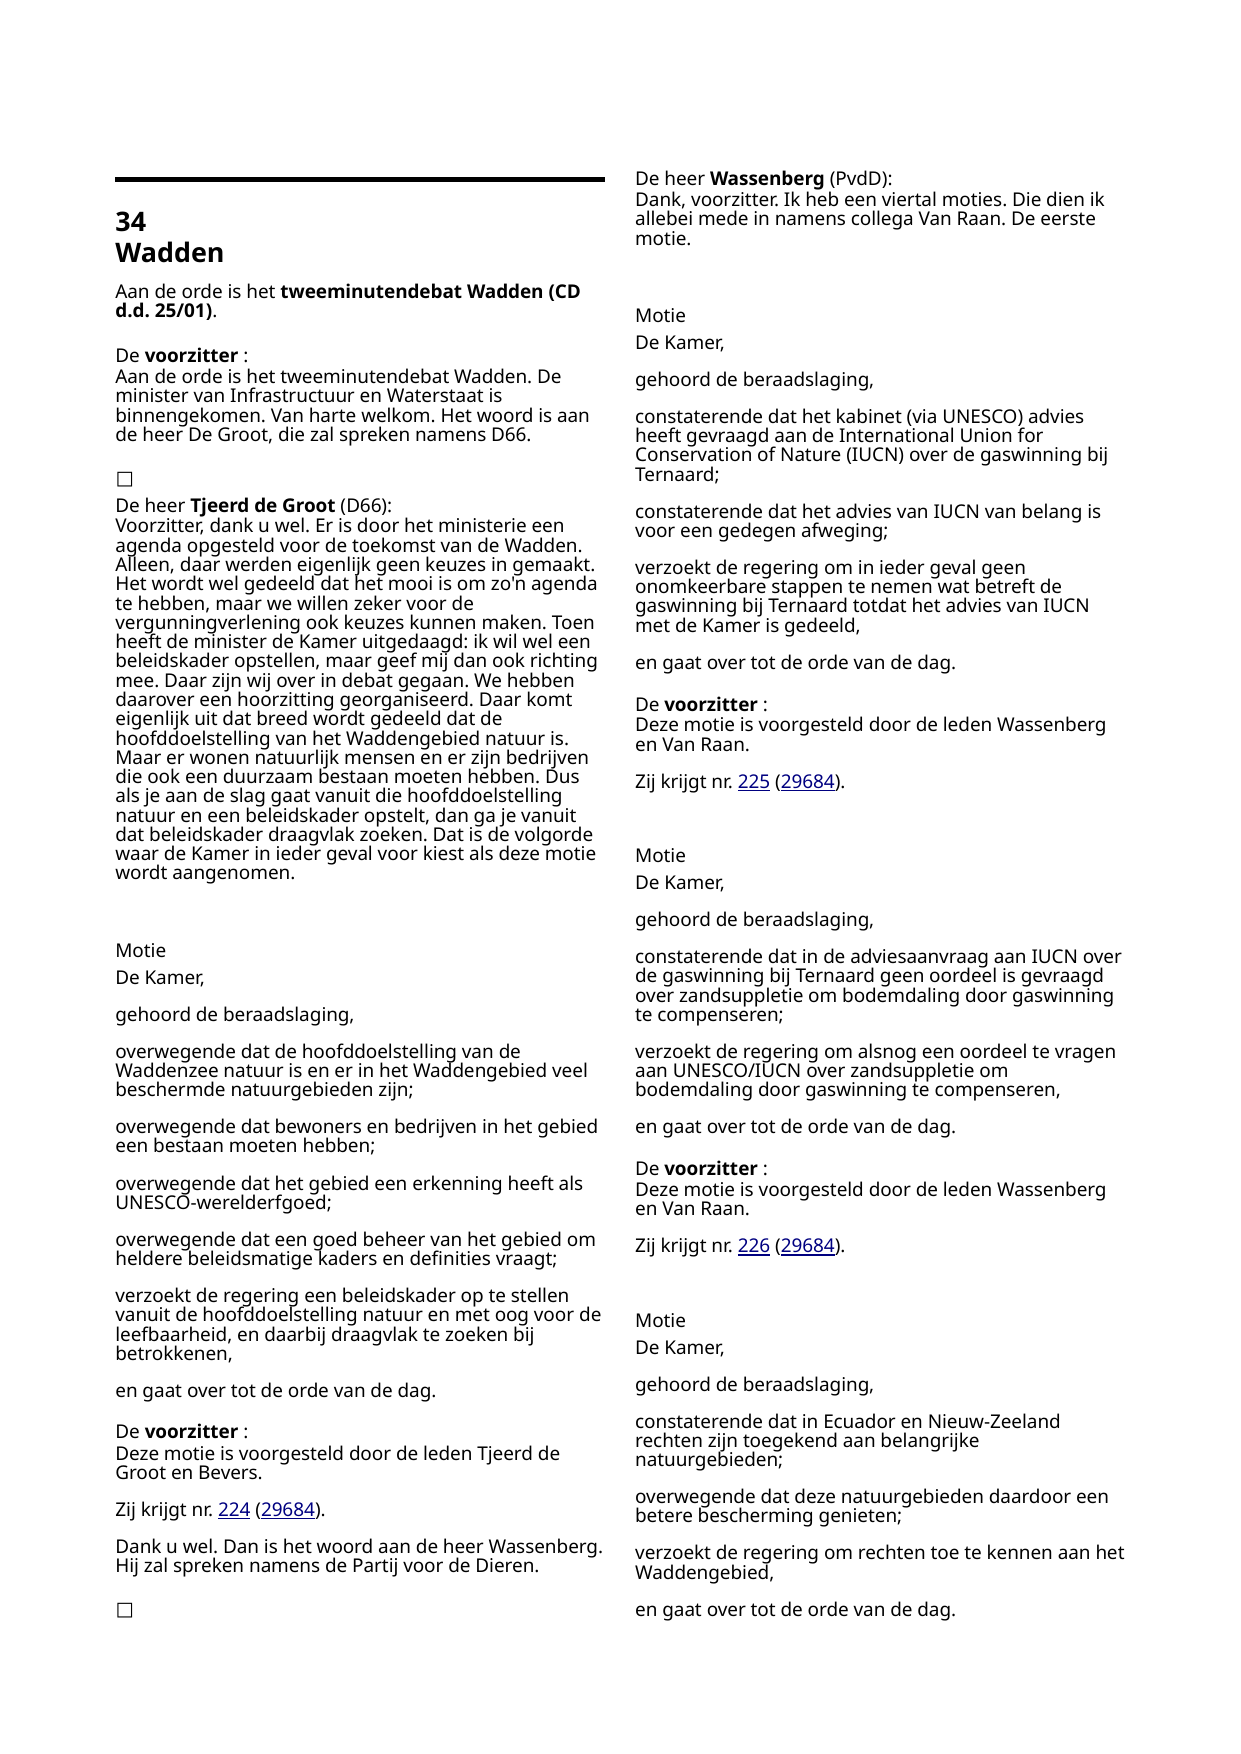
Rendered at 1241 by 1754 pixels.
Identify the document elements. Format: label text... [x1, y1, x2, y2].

text De Kamer, [635, 1339, 1125, 1358]
text constaterende dat het advies van IUCN van belang is voor een gedegen afweging; [635, 503, 1125, 541]
text en gaat over tot de orde van de dag. [635, 1601, 1125, 1620]
text overwegende dat het gebied een erkenning heeft als UNESCO-werelderfgoed; [115, 1174, 605, 1213]
text Zij krijgt nr. 224 (29684). [115, 1501, 605, 1520]
text Motie [635, 1307, 1125, 1333]
text overwegende dat bewoners en bedrijven in het gebied een bestaan moeten hebben; [115, 1118, 605, 1157]
text De Kamer, [635, 874, 1125, 893]
text Motie [635, 302, 1125, 328]
text Dank u wel. Dan is het woord aan de heer Wassenberg. Hij zal spreken namens de Partij voor de Dieren. [115, 1538, 605, 1576]
text constaterende dat het kabinet (via UNESCO) advies heeft gevraagd aan de International Union for Conservation of Nature (IUCN) over de gaswinning bij Ternaard; [635, 408, 1125, 485]
text overwegende dat de hoofddoelstelling van de Waddenzee natuur is en er in het Waddengebied veel beschermde natuurgebieden zijn; [115, 1043, 605, 1101]
text overwegende dat een goed beheer van het gebied om heldere beleidsmatige kaders en definities vraagt; [115, 1231, 605, 1269]
text De Kamer, [635, 334, 1125, 353]
text Zij krijgt nr. 226 (29684). [635, 1237, 1125, 1257]
text constaterende dat in Ecuador en Nieuw-Zeeland rechten zijn toegekend aan belangrijke natuurgebieden; [635, 1413, 1125, 1470]
text 34 [115, 203, 605, 239]
text verzoekt de regering om in ieder geval geen onomkeerbare stappen te nemen wat betreft de gaswinning bij Ternaard totdat het advies van IUCN met de Kamer is gedeeld, [635, 559, 1125, 636]
text Deze motie is voorgesteld door de leden Tjeerd de Groot en Bevers. [115, 1444, 605, 1483]
text ⬜ [115, 466, 605, 492]
text gehoord de beraadslaging, [115, 1006, 605, 1025]
text De voorzitter : [635, 1155, 1125, 1181]
text Aan de orde is het tweeminutendebat Wadden (CD d.d. 25/01). [115, 283, 605, 322]
text Dank, voorzitter. Ik heb een viertal moties. Die dien ik allebei mede in namens collega Van Raan. De eerste motie. [635, 191, 1125, 249]
text en gaat over tot de orde van de dag. [115, 1382, 605, 1401]
text De Kamer, [115, 969, 605, 988]
text De voorzitter : [115, 342, 605, 368]
text Wadden [115, 239, 605, 283]
text De voorzitter : [635, 691, 1125, 716]
text Motie [635, 842, 1125, 868]
text gehoord de beraadslaging, [635, 1376, 1125, 1395]
text Deze motie is voorgesteld door de leden Wassenberg en Van Raan. [635, 716, 1125, 755]
text en gaat over tot de orde van de dag. [635, 1118, 1125, 1138]
text Zij krijgt nr. 225 (29684). [635, 773, 1125, 792]
text gehoord de beraadslaging, [635, 911, 1125, 930]
text Aan de orde is het tweeminutendebat Wadden. De minister van Infrastructuur en Waterstaat is binnengekomen. Van harte welkom. Het woord is aan de heer De Groot, die zal spreken namens D66. [115, 368, 605, 445]
text verzoekt de regering een beleidskader op te stellen vanuit de hoofddoelstelling natuur en met oog voor de leefbaarheid, en daarbij draagvlak te zoeken bij betrokkenen, [115, 1287, 605, 1364]
text overwegende dat deze natuurgebieden daardoor een betere bescherming genieten; [635, 1488, 1125, 1527]
text De voorzitter : [115, 1419, 605, 1444]
text De heer Tjeerd de Groot (D66): [115, 492, 605, 517]
text De heer Wassenberg (PvdD): [635, 165, 1125, 191]
text gehoord de beraadslaging, [635, 371, 1125, 390]
text en gaat over tot de orde van de dag. [635, 654, 1125, 673]
text verzoekt de regering om rechten toe te kennen aan het Waddengebied, [635, 1544, 1125, 1583]
text Motie [115, 937, 605, 963]
text Deze motie is voorgesteld door de leden Wassenberg en Van Raan. [635, 1181, 1125, 1219]
text verzoekt de regering om alsnog een oordeel te vragen aan UNESCO/IUCN over zandsuppletie om bodemdaling door gaswinning te compenseren, [635, 1043, 1125, 1101]
text Voorzitter, dank u wel. Er is door het ministerie een agenda opgesteld voor de toekomst van de Wadden. Alleen, daar werden eigenlijk geen keuzes in gemaakt. Het wordt wel gedeeld dat het mooi is om zo'n agenda te hebben, maar we willen zeker voor de vergunningverlening ook keuzes kunnen maken. Toen heeft de minister de Kamer uitgedaagd: ik wil wel een beleidskader opstellen, maar geef mij dan ook richting mee. Daar zijn wij over in debat gegaan. We hebben daarover een hoorzitting georganiseerd. Daar komt eigenlijk uit dat breed wordt gedeeld dat de hoofddoelstelling van het Waddengebied natuur is. Maar er wonen natuurlijk mensen en er zijn bedrijven die ook een duurzaam bestaan moeten hebben. Dus als je aan de slag gaat vanuit die hoofddoelstelling natuur en een beleidskader opstelt, dan ga je vanuit dat beleidskader draagvlak zoeken. Dat is de volgorde waar de Kamer in ieder geval voor kiest als deze motie wordt aangenomen. [115, 517, 605, 884]
text constaterende dat in de adviesaanvraag aan IUCN over de gaswinning bij Ternaard geen oordeel is gevraagd over zandsuppletie om bodemdaling door gaswinning te compenseren; [635, 948, 1125, 1025]
text ⬜ [115, 1597, 605, 1623]
